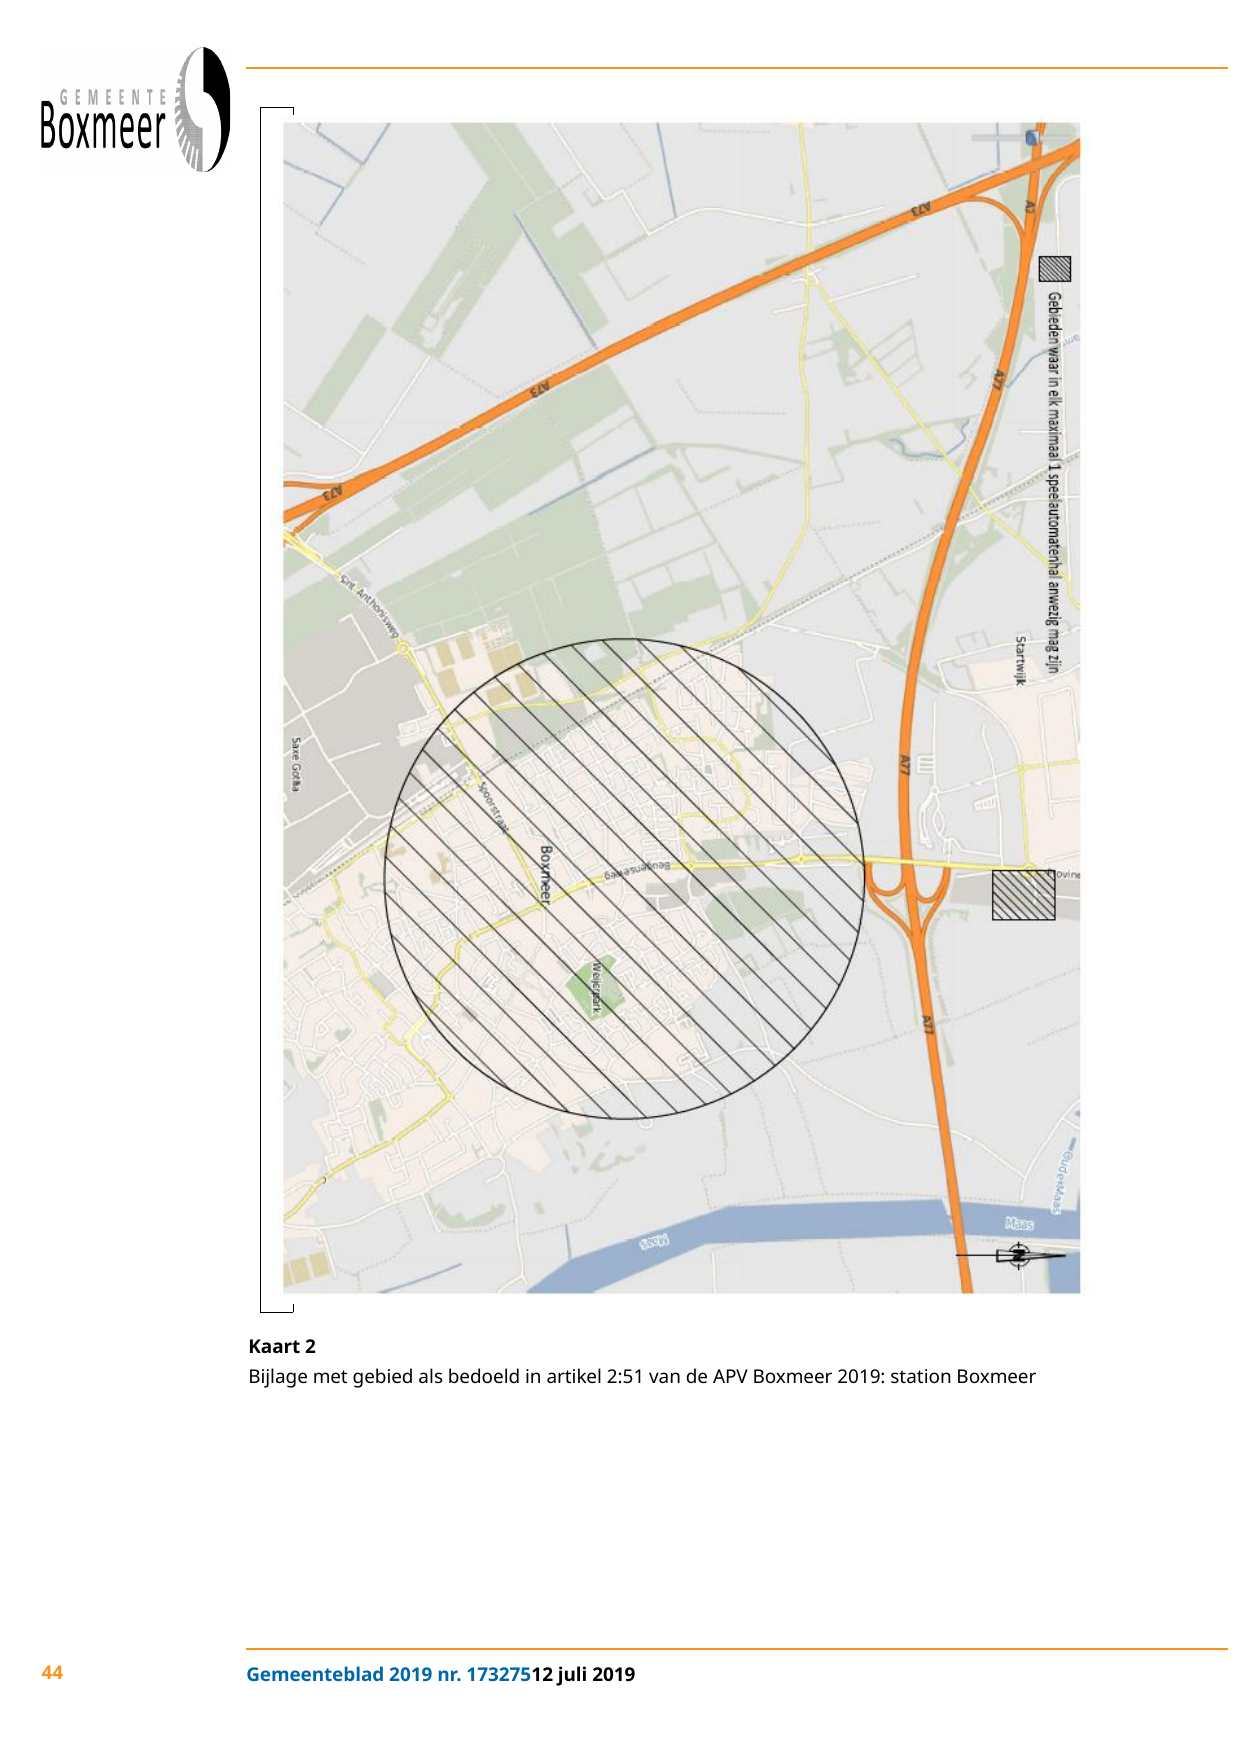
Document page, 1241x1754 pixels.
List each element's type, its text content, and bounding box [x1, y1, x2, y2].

text Bijlage met gebied als bedoeld in artikel 2:51 van de APV Boxmeer 2019: station Boxmeer [248, 1363, 1152, 1389]
text Kaart 2 [248, 1333, 1152, 1359]
picture [268, 115, 1092, 1304]
picture [41, 47, 231, 172]
